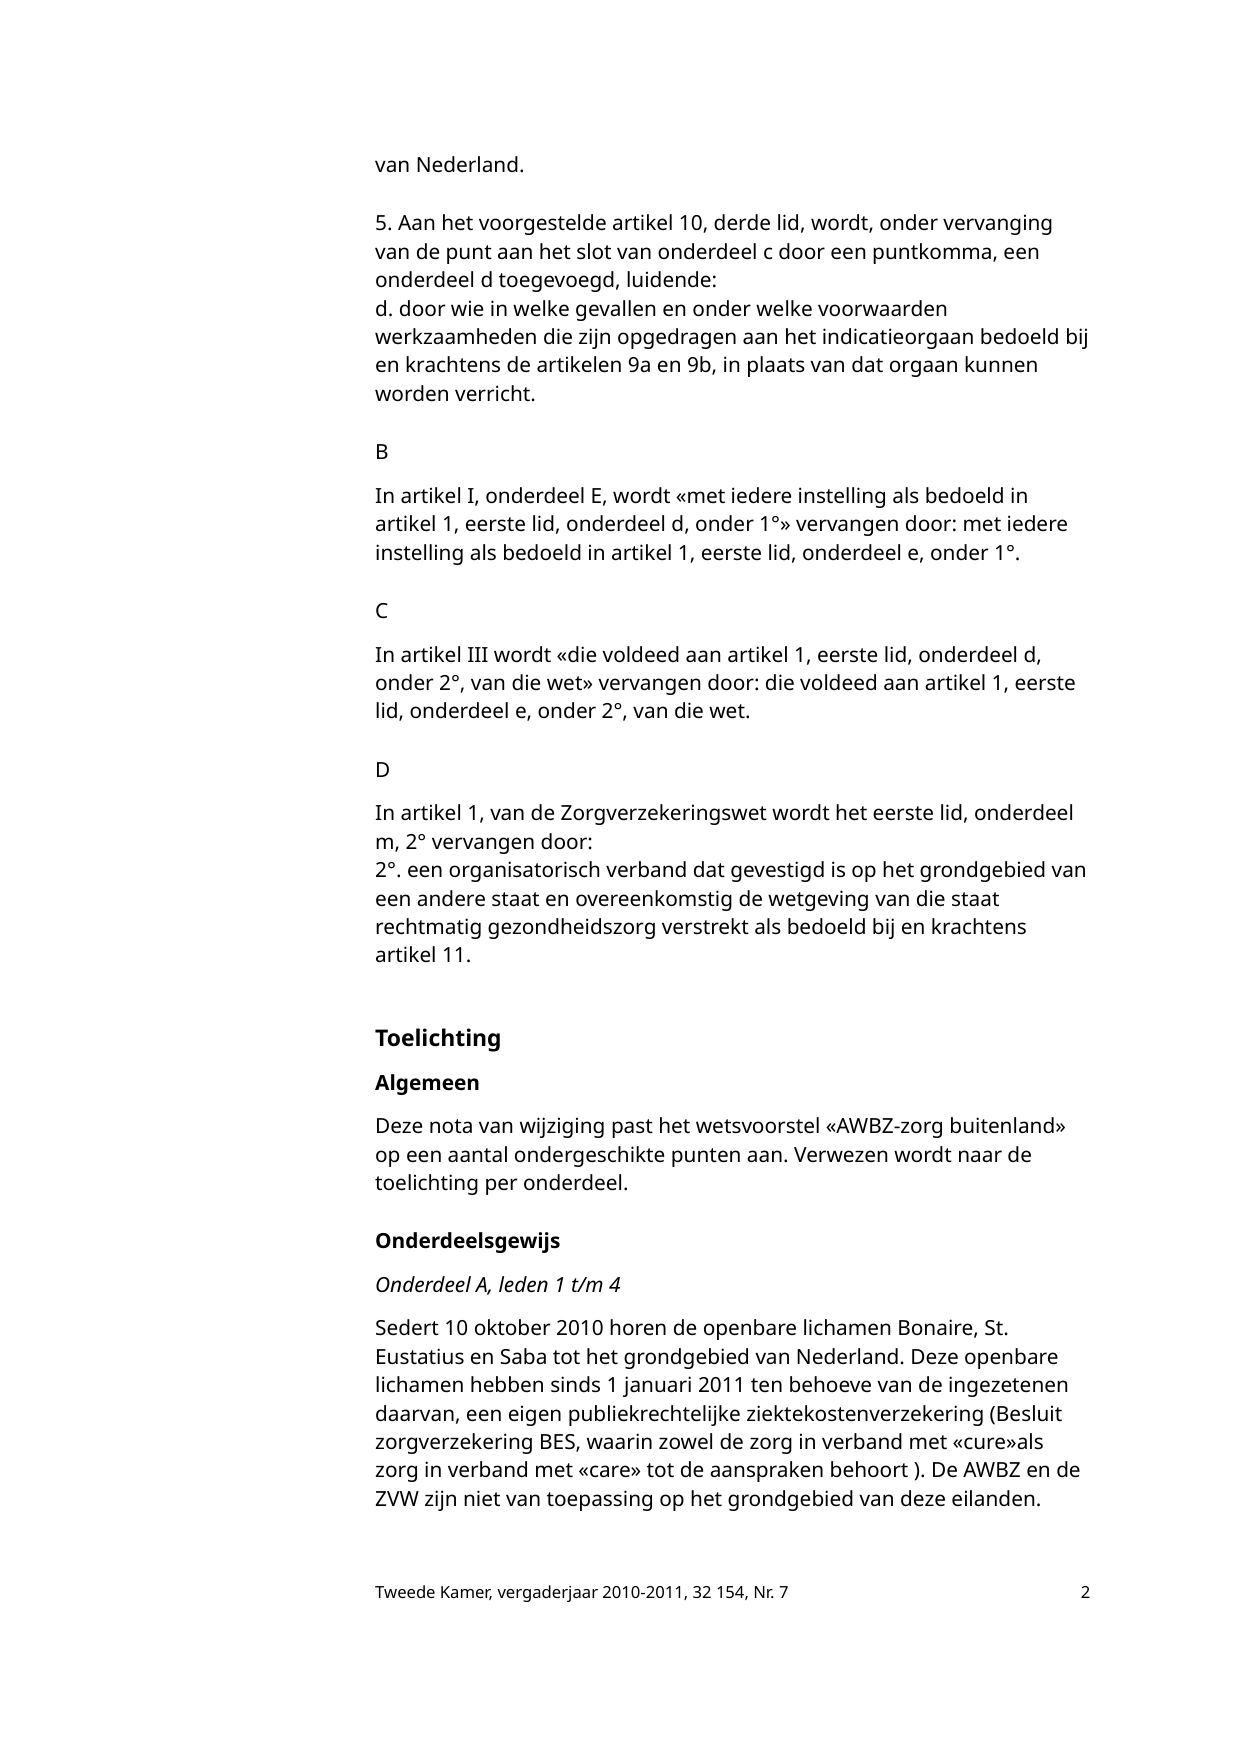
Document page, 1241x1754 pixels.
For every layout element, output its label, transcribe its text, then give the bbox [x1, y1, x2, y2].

text Algemeen [375, 1068, 1090, 1096]
text d. door wie in welke gevallen en onder welke voorwaarden werkzaamheden die zijn opgedragen aan het indicatieorgaan bedoeld bij en krachtens de artikelen 9a en 9b, in plaats van dat orgaan kunnen worden verricht. [375, 294, 1090, 407]
subtitle Toelichting [375, 1022, 1090, 1053]
text 5. Aan het voorgestelde artikel 10, derde lid, wordt, onder vervanging van de punt aan het slot van onderdeel c door een puntkomma, een onderdeel d toegevoegd, luidende: [375, 208, 1090, 294]
text van Nederland. [375, 150, 1090, 178]
text 2°. een organisatorisch verband dat gevestigd is op het grondgebied van een andere staat en overeenkomstig de wetgeving van die staat rechtmatig gezondheidszorg verstrekt als bedoeld bij en krachtens artikel 11. [375, 855, 1090, 969]
text In artikel 1, van de Zorgverzekeringswet wordt het eerste lid, onderdeel m, 2° vervangen door: [375, 798, 1090, 855]
text In artikel I, onderdeel E, wordt «met iedere instelling als bedoeld in artikel 1, eerste lid, onderdeel d, onder 1°» vervangen door: met iedere instelling als bedoeld in artikel 1, eerste lid, onderdeel e, onder 1°. [375, 481, 1090, 566]
text Onderdeelsgewijs [375, 1227, 1090, 1255]
text Deze nota van wijziging past het wetsvoorstel «AWBZ-zorg buitenland» op een aantal ondergeschikte punten aan. Verwezen wordt naar de toelichting per onderdeel. [375, 1111, 1090, 1197]
text Sedert 10 oktober 2010 horen de openbare lichamen Bonaire, St. Eustatius en Saba tot het grondgebied van Nederland. Deze openbare lichamen hebben sinds 1 januari 2011 ten behoeve van de ingezetenen daarvan, een eigen publiekrechtelijke ziektekostenverzekering (Besluit zorgverzekering BES, waarin zowel de zorg in verband met «cure»als zorg in verband met «care» tot de aanspraken behoort ). De AWBZ en de ZVW zijn niet van toepassing op het grondgebied van deze eilanden. [375, 1313, 1090, 1512]
text Onderdeel A, leden 1 t/m 4 [375, 1270, 1090, 1298]
text D [375, 755, 1090, 783]
text B [375, 437, 1090, 466]
text C [375, 596, 1090, 625]
text In artikel III wordt «die voldeed aan artikel 1, eerste lid, onderdeel d, onder 2°, van die wet» vervangen door: die voldeed aan artikel 1, eerste lid, onderdeel e, onder 2°, van die wet. [375, 640, 1090, 725]
